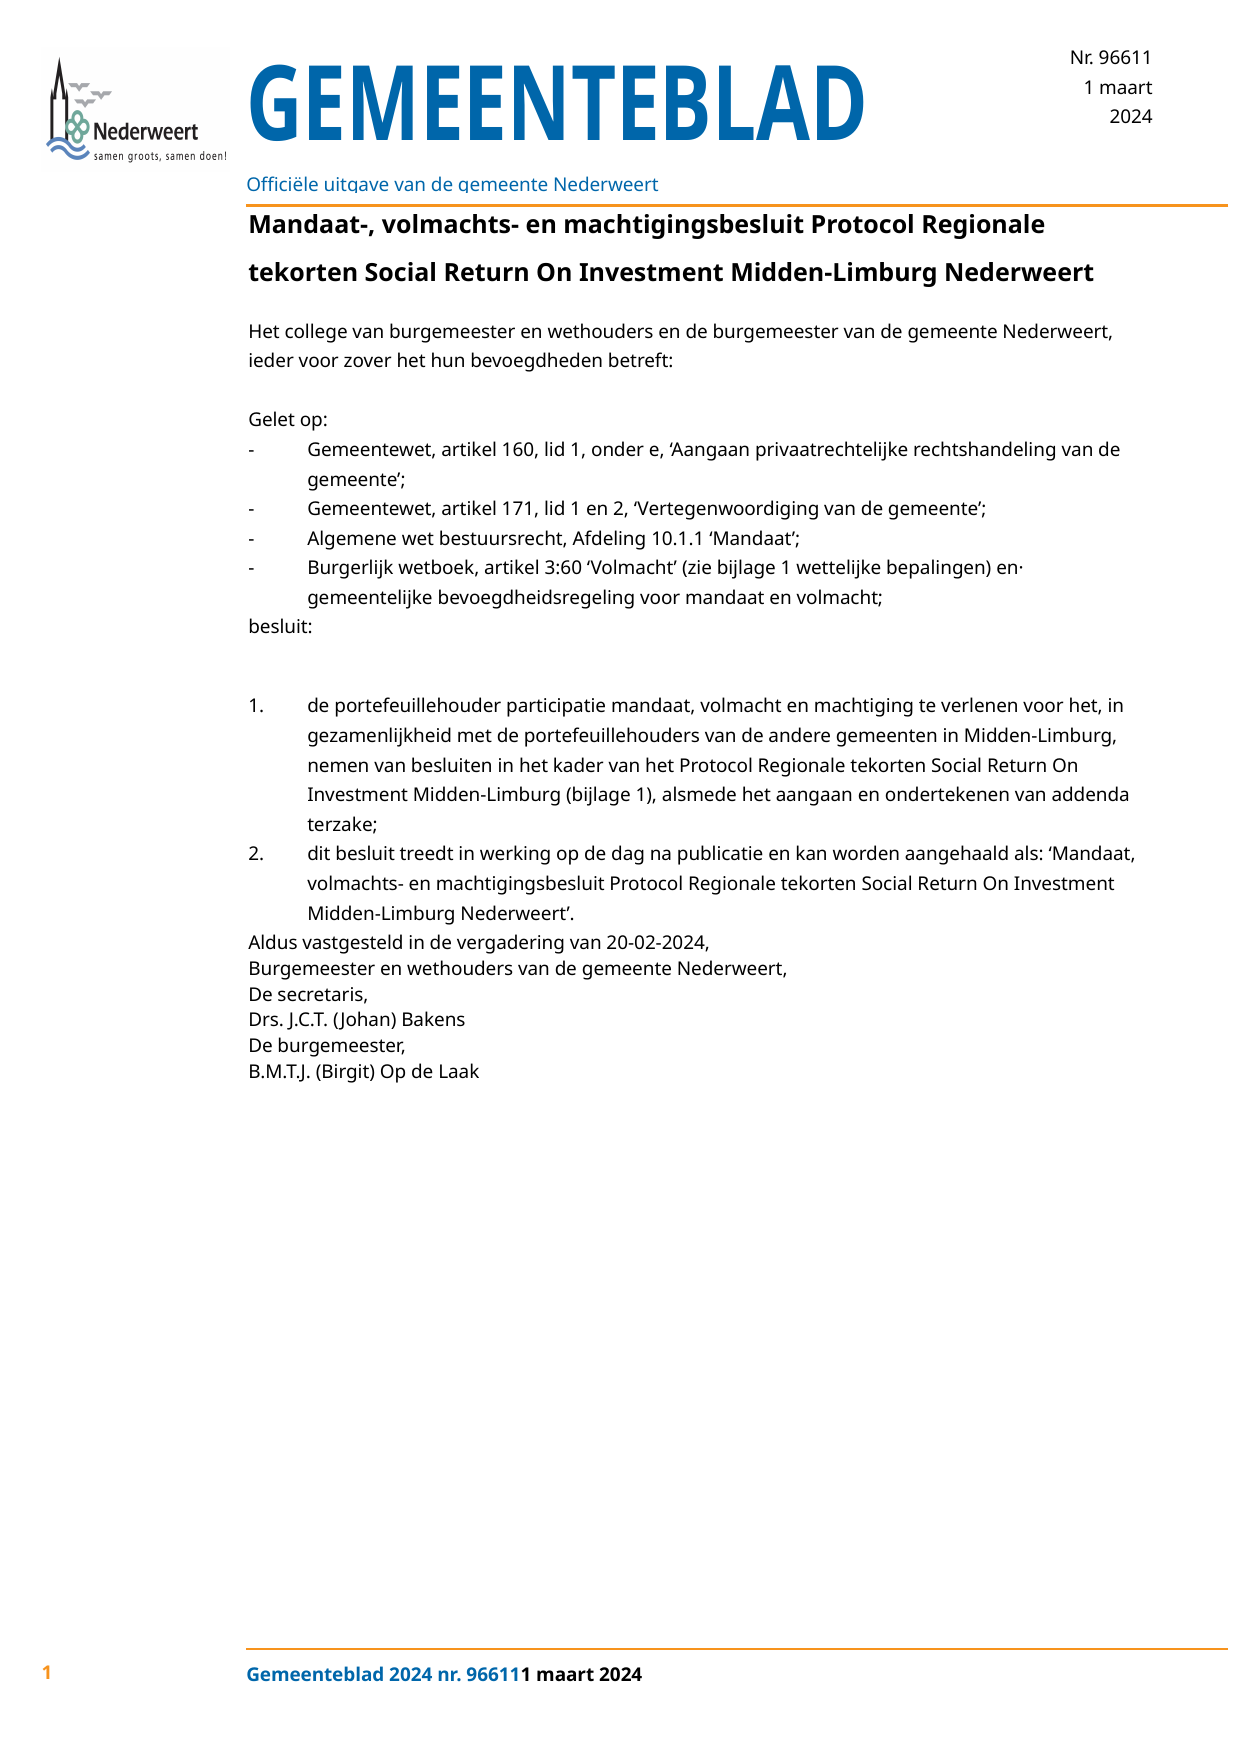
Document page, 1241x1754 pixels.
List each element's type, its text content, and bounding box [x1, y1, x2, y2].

text Drs. J.C.T. (Johan) Bakens [248, 1006, 1152, 1032]
list Burgerlijk wetboek, artikel 3:60 ‘Volmacht’ (zie bijlage 1 wettelijke bepalingen) en· gemeentelijke bevoegdheidsregeling voor mandaat en volmacht; [248, 554, 1152, 610]
text De secretaris, [248, 981, 1152, 1006]
text Gelet op: [248, 407, 1152, 432]
text Mandaat-, volmachts- en machtigingsbesluit Protocol Regionale tekorten Social Return On Investment Midden-Limburg Nederweert [248, 207, 1152, 288]
list Algemene wet bestuursrecht, Afdeling 10.1.1 ‘Mandaat’; [248, 525, 1152, 551]
text Burgemeester en wethouders van de gemeente Nederweert, [248, 955, 1152, 981]
text B.M.T.J. (Birgit) Op de Laak [248, 1058, 1152, 1084]
picture [41, 47, 231, 172]
text Aldus vastgesteld in de vergadering van 20-02-2024, [248, 929, 1152, 955]
text De burgemeester, [248, 1032, 1152, 1058]
list Gemeentewet, artikel 171, lid 1 en 2, ‘Vertegenwoordiging van de gemeente’; [248, 495, 1152, 521]
list dit besluit treedt in werking op de dag na publicatie en kan worden aangehaald als: ‘Mandaat, volmachts- en machtigingsbesluit Protocol Regionale tekorten Social Return On Investment Midden-Limburg Nederweert’. [248, 841, 1152, 925]
list Gemeentewet, artikel 160, lid 1, onder e, ‘Aangaan privaatrechtelijke rechtshandeling van de gemeente’; [248, 436, 1152, 492]
list de portefeuillehouder participatie mandaat, volmacht en machtiging te verlenen voor het, in gezamenlijkheid met de portefeuillehouders van de andere gemeenten in Midden-Limburg, nemen van besluiten in het kader van het Protocol Regionale tekorten Social Return On Investment Midden-Limburg (bijlage 1), alsmede het aangaan en ondertekenen van addenda terzake; [248, 693, 1152, 837]
text besluit: [248, 614, 1152, 639]
text Het college van burgemeester en wethouders en de burgemeester van de gemeente Nederweert, ieder voor zover het hun bevoegdheden betreft: [248, 318, 1152, 373]
